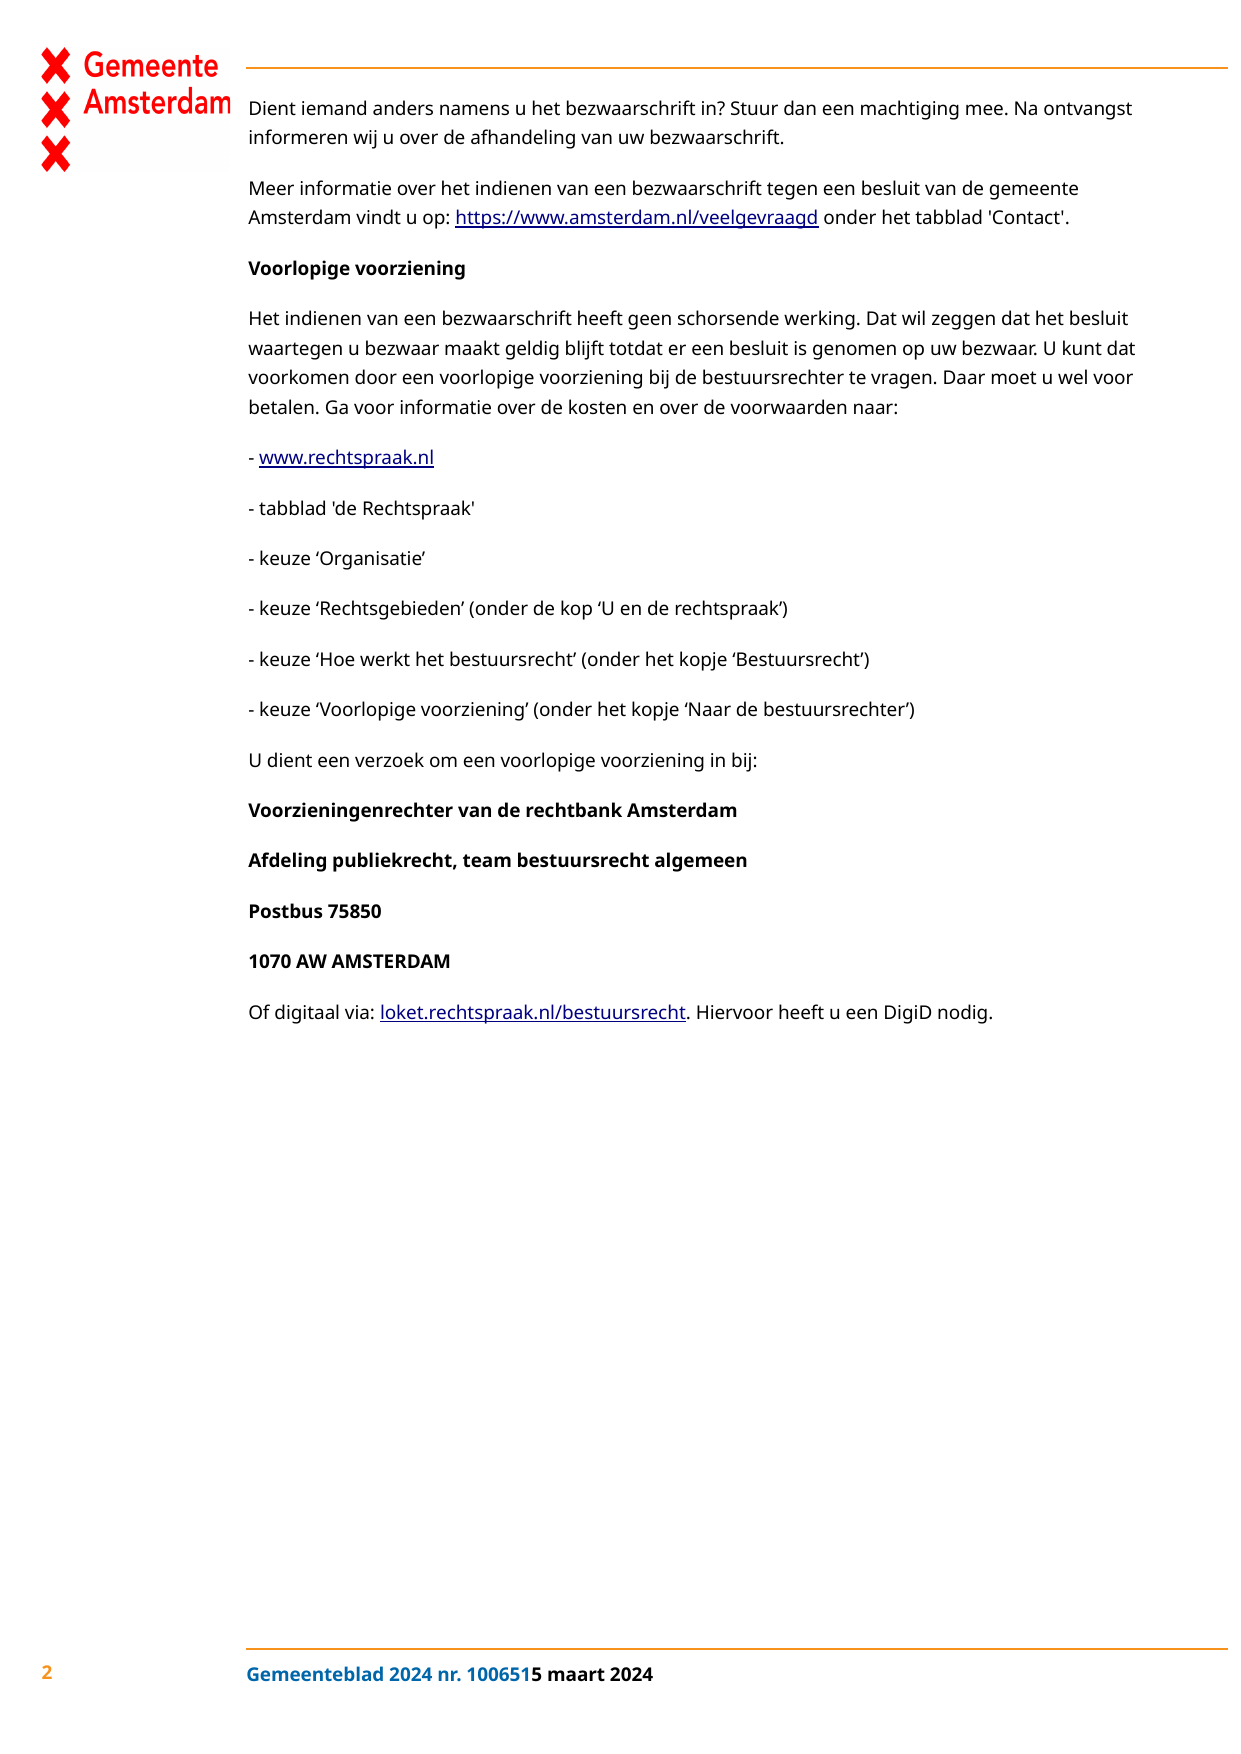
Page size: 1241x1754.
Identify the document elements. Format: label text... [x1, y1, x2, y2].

text Voorlopige voorziening [248, 255, 1152, 281]
text Afdeling publiekrecht, team bestuursrecht algemeen [248, 848, 1152, 873]
text Meer informatie over het indienen van een bezwaarschrift tegen een besluit van de gemeente Amsterdam vindt u op: https://www.amsterdam.nl/veelgevraagd onder het tabblad 'Contact'. [248, 175, 1152, 230]
text - tabblad 'de Rechtspraak' [248, 495, 1152, 521]
text Voorzieningenrechter van de rechtbank Amsterdam [248, 797, 1152, 823]
text - www.rechtspraak.nl [248, 444, 1152, 470]
text - keuze ‘Hoe werkt het bestuursrecht’ (onder het kopje ‘Bestuursrecht’) [248, 646, 1152, 672]
text Of digitaal via: loket.rechtspraak.nl/bestuursrecht. Hiervoor heeft u een DigiD nodig. [248, 999, 1152, 1025]
text - keuze ‘Voorlopige voorziening’ (onder het kopje ‘Naar de bestuursrechter’) [248, 696, 1152, 722]
text Dient iemand anders namens u het bezwaarschrift in? Stuur dan een machtiging mee. Na ontvangst informeren wij u over de afhandeling van uw bezwaarschrift. [248, 95, 1152, 150]
text Het indienen van een bezwaarschrift heeft geen schorsende werking. Dat wil zeggen dat het besluit waartegen u bezwaar maakt geldig blijft totdat er een besluit is genomen op uw bezwaar. U kunt dat voorkomen door een voorlopige voorziening bij de bestuursrechter te vragen. Daar moet u wel voor betalen. Ga voor informatie over de kosten en over de voorwaarden naar: [248, 305, 1152, 420]
picture [41, 47, 231, 172]
text 1070 AW AMSTERDAM [248, 948, 1152, 974]
text U dient een verzoek om een voorlopige voorziening in bij: [248, 747, 1152, 773]
text Postbus 75850 [248, 898, 1152, 924]
text - keuze ‘Organisatie’ [248, 545, 1152, 571]
text - keuze ‘Rechtsgebieden’ (onder de kop ‘U en de rechtspraak’) [248, 596, 1152, 621]
